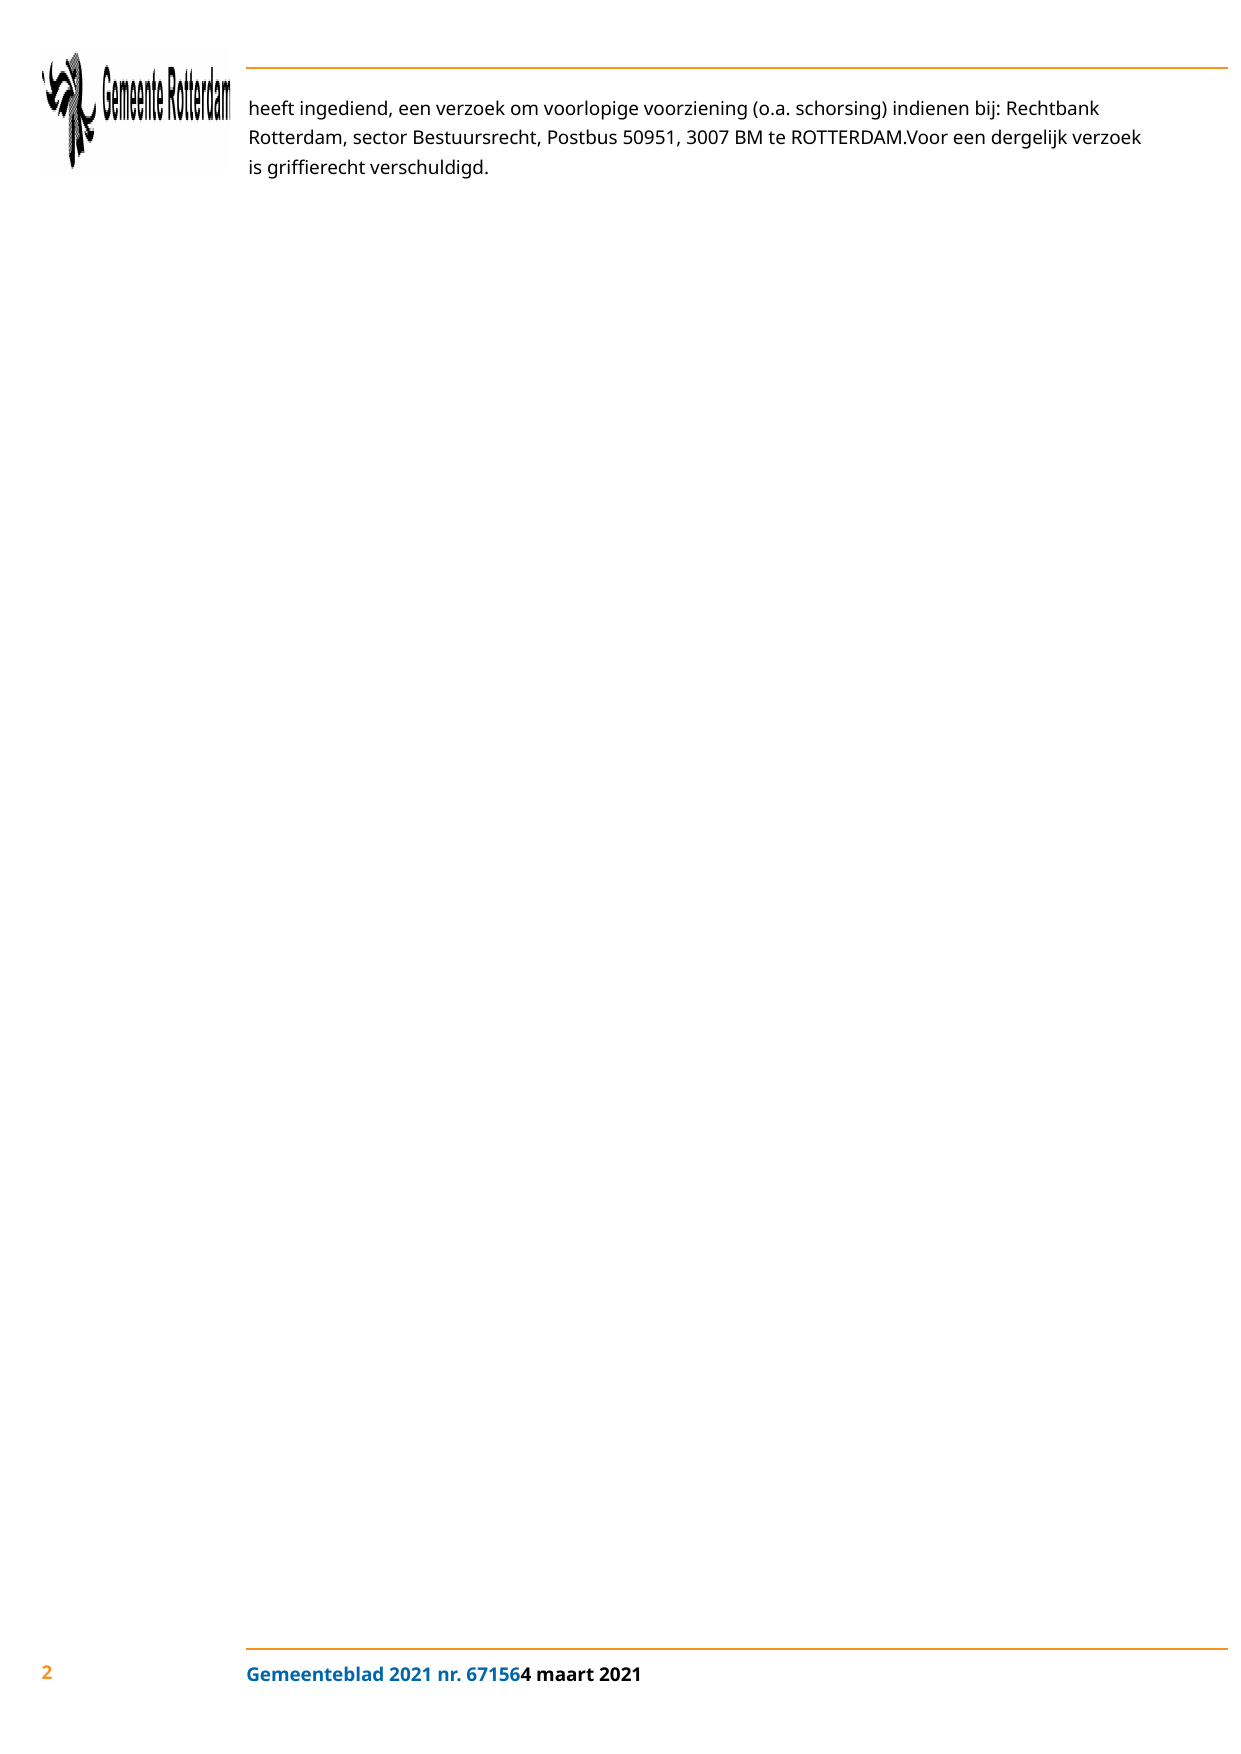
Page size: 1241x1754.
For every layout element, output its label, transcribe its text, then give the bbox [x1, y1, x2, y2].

text heeft ingediend, een verzoek om voorlopige voorziening (o.a. schorsing) indienen bij: Rechtbank Rotterdam, sector Bestuursrecht, Postbus 50951, 3007 BM te ROTTERDAM.Voor een dergelijk verzoek is griffierecht verschuldigd. [248, 95, 1152, 180]
picture [41, 47, 231, 172]
